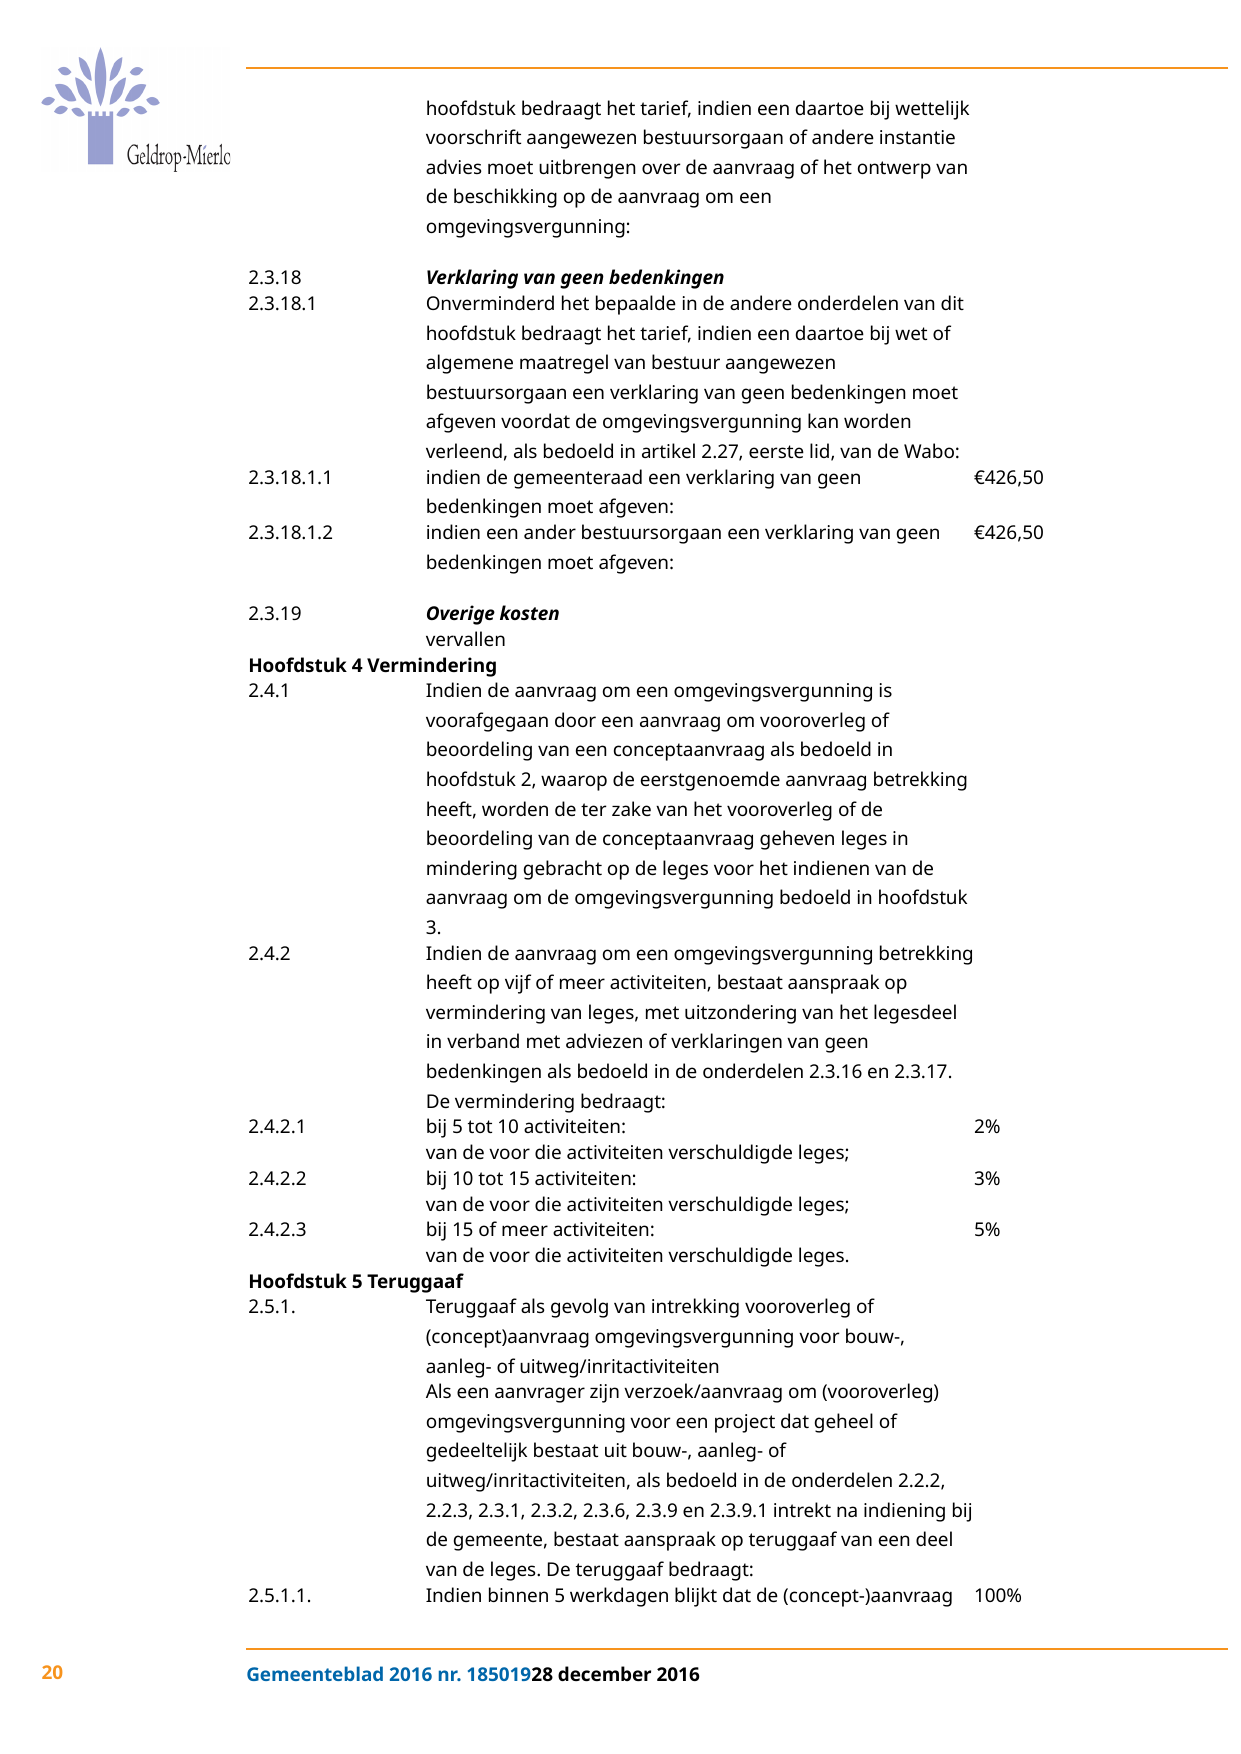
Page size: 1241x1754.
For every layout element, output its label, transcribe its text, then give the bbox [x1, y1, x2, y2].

table_cell Hoofdstuk 4 Vermindering [248, 652, 1152, 677]
table_cell Overige kosten [426, 600, 974, 626]
table_cell [974, 678, 1152, 940]
table_cell [248, 626, 426, 652]
table_cell bij 15 of meer activiteiten: [426, 1216, 974, 1242]
table_cell [248, 575, 426, 600]
table_cell van de voor die activiteiten verschuldigde leges; [426, 1139, 974, 1165]
table_cell [974, 290, 1152, 464]
table_cell [974, 265, 1152, 290]
table_cell 2.3.18.1.1 [248, 464, 426, 519]
table_cell [974, 626, 1152, 652]
table_cell 100% [974, 1582, 1152, 1607]
table_cell €426,50 [974, 464, 1152, 519]
table_cell [974, 1139, 1152, 1165]
table_cell Hoofdstuk 5 Teruggaaf [248, 1268, 1152, 1294]
table_cell 2.3.18.1 [248, 290, 426, 464]
table_cell [974, 239, 1152, 264]
table_cell [248, 1379, 426, 1582]
table_cell 2.4.2.3 [248, 1216, 426, 1242]
table_cell vervallen [426, 626, 974, 652]
table_cell 2.3.19 [248, 600, 426, 626]
table_cell Verklaring van geen bedenkingen [426, 265, 974, 290]
table_cell hoofdstuk bedraagt het tarief, indien een daartoe bij wettelijk voorschrift aangewezen bestuursorgaan of andere instantie advies moet uitbrengen over de aanvraag of het ontwerp van de beschikking op de aanvraag om een omgevingsvergunning: [426, 95, 974, 239]
table_cell van de voor die activiteiten verschuldigde leges. [426, 1242, 974, 1268]
table_cell 2.4.2.2 [248, 1165, 426, 1191]
table_cell 2.5.1.1. [248, 1582, 426, 1607]
table_cell bij 5 tot 10 activiteiten: [426, 1114, 974, 1139]
table_cell [974, 600, 1152, 626]
table_cell 2.5.1. [248, 1294, 426, 1378]
table_cell bij 10 tot 15 activiteiten: [426, 1165, 974, 1191]
table_cell 2.3.18.1.2 [248, 519, 426, 574]
table_cell indien de gemeenteraad een verklaring van geen bedenkingen moet afgeven: [426, 464, 974, 519]
table_cell Onverminderd het bepaalde in de andere onderdelen van dit hoofdstuk bedraagt het tarief, indien een daartoe bij wet of algemene maatregel van bestuur aangewezen bestuursorgaan een verklaring van geen bedenkingen moet afgeven voordat de omgevingsvergunning kan worden verleend, als bedoeld in artikel 2.27, eerste lid, van de Wabo: [426, 290, 974, 464]
table_cell 3% [974, 1165, 1152, 1191]
table_cell [248, 1191, 426, 1216]
table_cell [974, 575, 1152, 600]
table_cell Teruggaaf als gevolg van intrekking vooroverleg of (concept)aanvraag omgevingsvergunning voor bouw-, aanleg- of uitweg/inritactiviteiten [426, 1294, 974, 1378]
table_cell van de voor die activiteiten verschuldigde leges; [426, 1191, 974, 1216]
table_cell Indien de aanvraag om een omgevingsvergunning betrekking heeft op vijf of meer activiteiten, bestaat aanspraak op vermindering van leges, met uitzondering van het legesdeel in verband met adviezen of verklaringen van geen bedenkingen als bedoeld in de onderdelen 2.3.16 en 2.3.17. De vermindering bedraagt: [426, 940, 974, 1113]
table_cell Als een aanvrager zijn verzoek/aanvraag om (vooroverleg) omgevingsvergunning voor een project dat geheel of gedeeltelijk bestaat uit bouw-, aanleg- of uitweg/inritactiviteiten, als bedoeld in de onderdelen 2.2.2, 2.2.3, 2.3.1, 2.3.2, 2.3.6, 2.3.9 en 2.3.9.1 intrekt na indiening bij de gemeente, bestaat aanspraak op teruggaaf van een deel van de leges. De teruggaaf bedraagt: [426, 1379, 974, 1582]
table_cell [248, 1139, 426, 1165]
table_cell Indien binnen 5 werkdagen blijkt dat de (concept-)aanvraag [426, 1582, 974, 1607]
table_cell [974, 1379, 1152, 1582]
table_cell indien een ander bestuursorgaan een verklaring van geen bedenkingen moet afgeven: [426, 519, 974, 574]
table_cell 2.3.18 [248, 265, 426, 290]
table_cell [248, 239, 426, 264]
table_cell [426, 575, 974, 600]
picture [41, 47, 231, 172]
table_cell €426,50 [974, 519, 1152, 574]
table_cell 2.4.2 [248, 940, 426, 1113]
table_cell [248, 95, 426, 239]
table_cell [974, 1294, 1152, 1378]
table_cell [974, 1242, 1152, 1268]
table_cell Indien de aanvraag om een omgevingsvergunning is voorafgegaan door een aanvraag om vooroverleg of beoordeling van een conceptaanvraag als bedoeld in hoofdstuk 2, waarop de eerstgenoemde aanvraag betrekking heeft, worden de ter zake van het vooroverleg of de beoordeling van de conceptaanvraag geheven leges in mindering gebracht op de leges voor het indienen van de aanvraag om de omgevingsvergunning bedoeld in hoofdstuk 3. [426, 678, 974, 940]
table_cell [248, 1242, 426, 1268]
table_cell 2% [974, 1114, 1152, 1139]
table_cell [974, 95, 1152, 239]
table_cell [974, 940, 1152, 1113]
table_cell 5% [974, 1216, 1152, 1242]
table_cell [974, 1191, 1152, 1216]
table_cell [426, 239, 974, 264]
table_cell 2.4.1 [248, 678, 426, 940]
table_cell 2.4.2.1 [248, 1114, 426, 1139]
